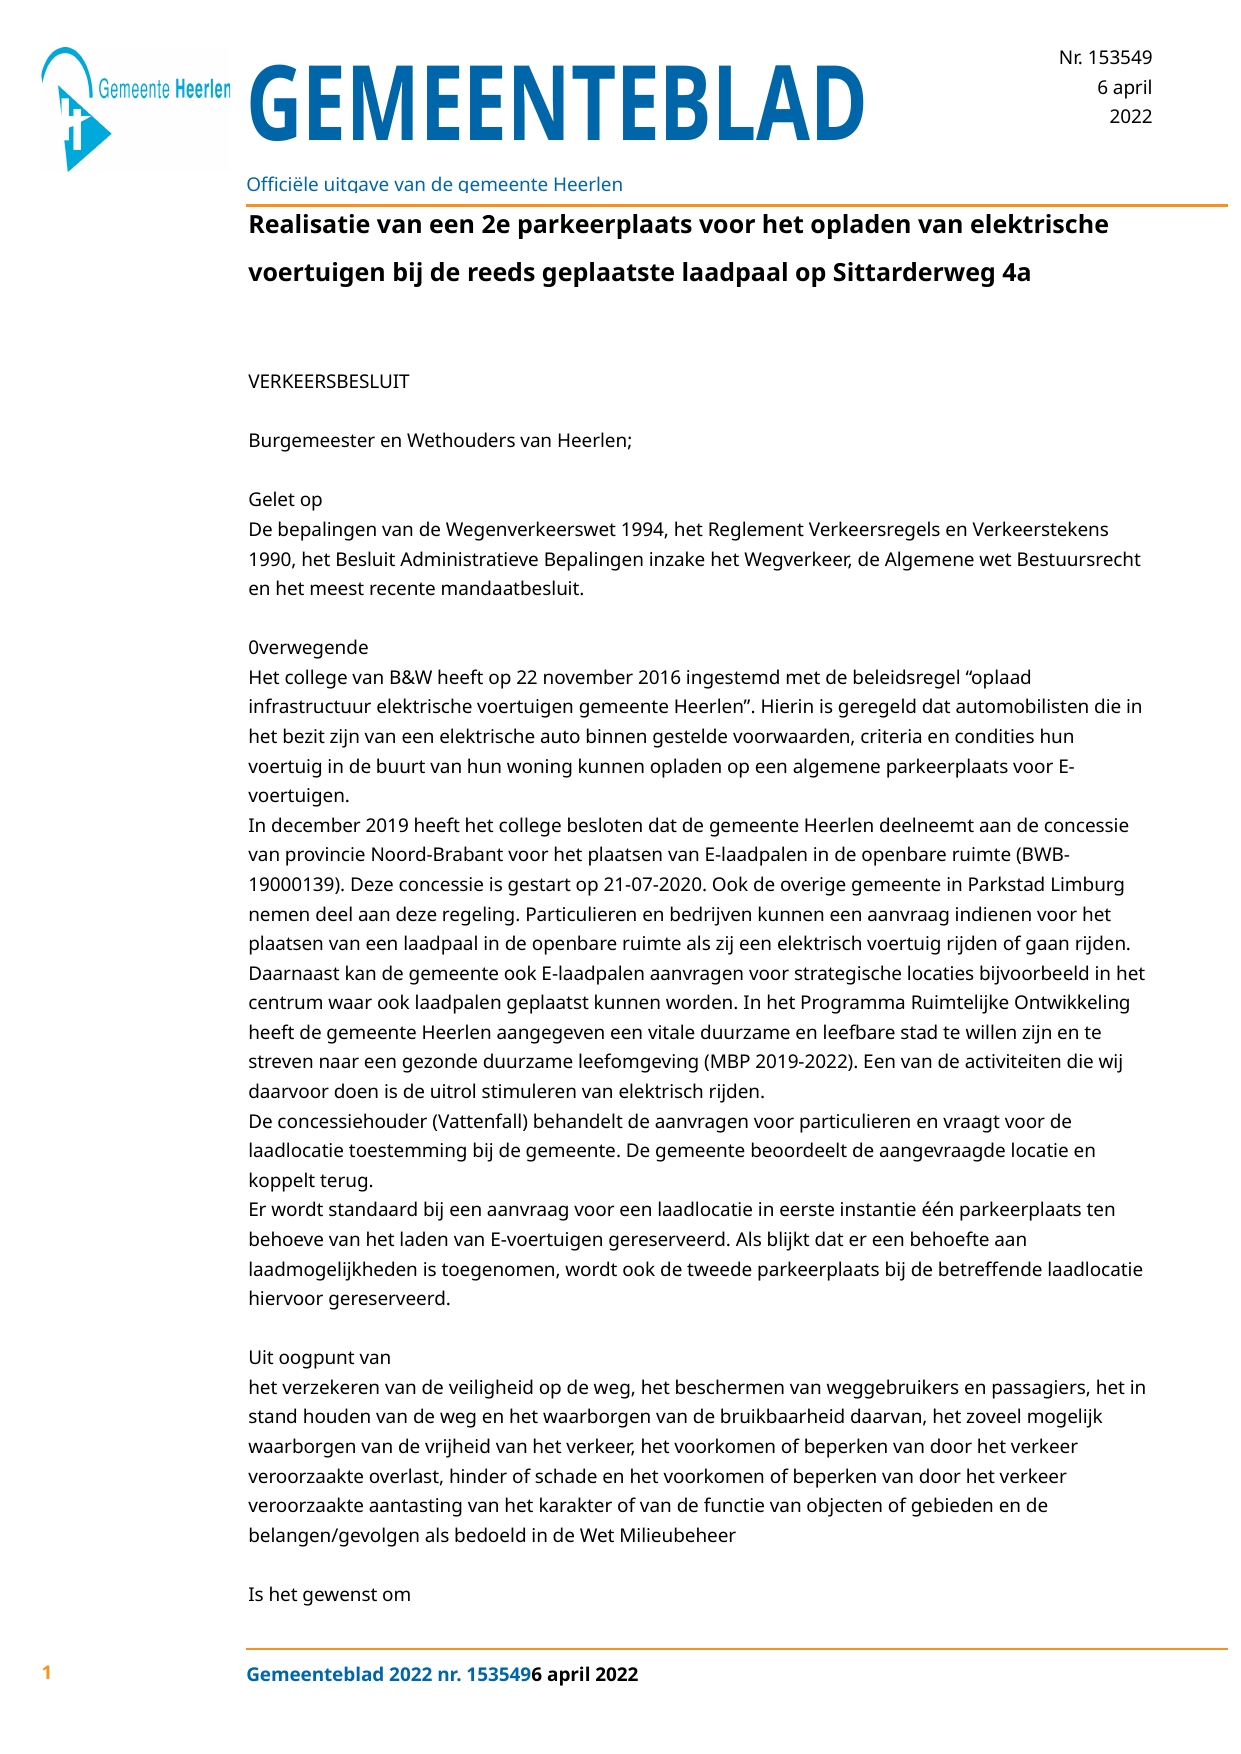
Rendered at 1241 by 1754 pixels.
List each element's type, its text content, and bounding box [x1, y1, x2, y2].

text De concessiehouder (Vattenfall) behandelt de aanvragen voor particulieren en vraagt voor de laadlocatie toestemming bij de gemeente. De gemeente beoordeelt de aangevraagde locatie en koppelt terug. [248, 1108, 1152, 1193]
text het verzekeren van de veiligheid op de weg, het beschermen van weggebruikers en passagiers, het in stand houden van de weg en het waarborgen van de bruikbaarheid daarvan, het zoveel mogelijk waarborgen van de vrijheid van het verkeer, het voorkomen of beperken van door het verkeer veroorzaakte overlast, hinder of schade en het voorkomen of beperken van door het verkeer veroorzaakte aantasting van het karakter of van de functie van objecten of gebieden en de belangen/gevolgen als bedoeld in de Wet Milieubeheer [248, 1374, 1152, 1548]
text In december 2019 heeft het college besloten dat de gemeente Heerlen deelneemt aan de concessie van provincie Noord-Brabant voor het plaatsen van E-laadpalen in de openbare ruimte (BWB-19000139). Deze concessie is gestart op 21-07-2020. Ook de overige gemeente in Parkstad Limburg nemen deel aan deze regeling. Particulieren en bedrijven kunnen een aanvraag indienen voor het plaatsen van een laadpaal in de openbare ruimte als zij een elektrisch voertuig rijden of gaan rijden. Daarnaast kan de gemeente ook E-laadpalen aanvragen voor strategische locaties bijvoorbeeld in het centrum waar ook laadpalen geplaatst kunnen worden. In het Programma Ruimtelijke Ontwikkeling heeft de gemeente Heerlen aangegeven een vitale duurzame en leefbare stad te willen zijn en te streven naar een gezonde duurzame leefomgeving (MBP 2019-2022). Een van de activiteiten die wij daarvoor doen is de uitrol stimuleren van elektrisch rijden. [248, 812, 1152, 1104]
text De bepalingen van de Wegenverkeerswet 1994, het Reglement Verkeersregels en Verkeerstekens 1990, het Besluit Administratieve Bepalingen inzake het Wegverkeer, de Algemene wet Bestuursrecht en het meest recente mandaatbesluit. [248, 516, 1152, 601]
text Is het gewenst om [248, 1581, 1152, 1607]
text Het college van B&W heeft op 22 november 2016 ingestemd met de beleidsregel “oplaad infrastructuur elektrische voertuigen gemeente Heerlen”. Hierin is geregeld dat automobilisten die in het bezit zijn van een elektrische auto binnen gestelde voorwaarden, criteria en condities hun voertuig in de buurt van hun woning kunnen opladen op een algemene parkeerplaats voor E-voertuigen. [248, 664, 1152, 808]
text Gelet op [248, 487, 1152, 512]
text Uit oogpunt van [248, 1344, 1152, 1370]
text 0verwegende [248, 634, 1152, 660]
text VERKEERSBESLUIT [248, 368, 1152, 394]
picture [41, 47, 231, 172]
text Burgemeester en Wethouders van Heerlen; [248, 427, 1152, 453]
text Er wordt standaard bij een aanvraag voor een laadlocatie in eerste instantie één parkeerplaats ten behoeve van het laden van E-voertuigen gereserveerd. Als blijkt dat er een behoefte aan laadmogelijkheden is toegenomen, wordt ook de tweede parkeerplaats bij de betreffende laadlocatie hiervoor gereserveerd. [248, 1197, 1152, 1311]
picture [41, 47, 59, 70]
text Realisatie van een 2e parkeerplaats voor het opladen van elektrische voertuigen bij de reeds geplaatste laadpaal op Sittarderweg 4a [248, 207, 1152, 288]
